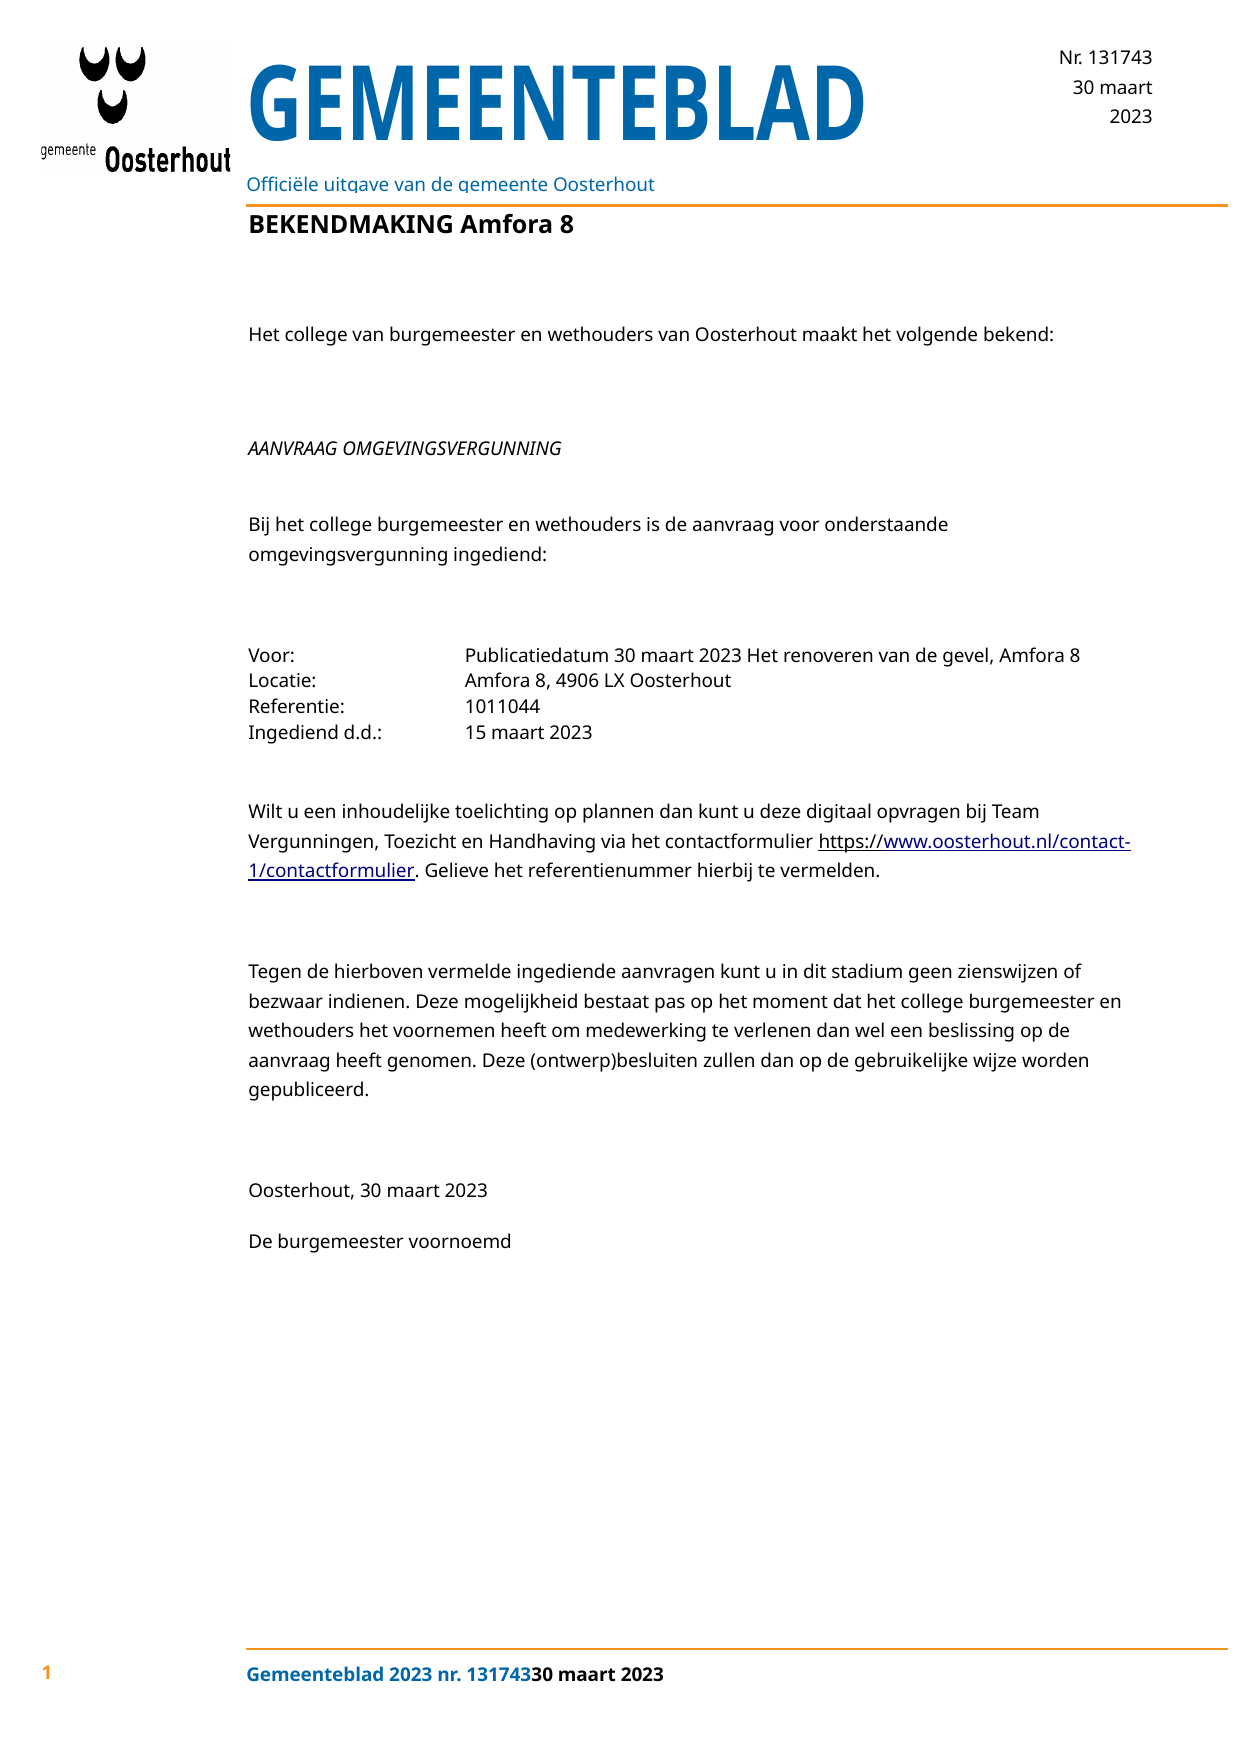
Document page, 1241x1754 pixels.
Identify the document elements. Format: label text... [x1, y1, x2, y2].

table_header Publicatiedatum 30 maart 2023 Het renoveren van de gevel, Amfora 8 [465, 642, 1152, 667]
text Oosterhout, 30 maart 2023 [248, 1177, 1152, 1203]
table_header Voor: [248, 642, 464, 667]
text Het college van burgemeester en wethouders van Oosterhout maakt het volgende bekend: [248, 321, 1152, 346]
table_cell Referentie: [248, 693, 464, 719]
table_cell Amfora 8, 4906 LX Oosterhout [465, 668, 1152, 693]
text BEKENDMAKING Amfora 8 [248, 207, 1152, 241]
text Tegen de hierboven vermelde ingediende aanvragen kunt u in dit stadium geen zienswijzen of bezwaar indienen. Deze mogelijkheid bestaat pas op het moment dat het college burgemeester en wethouders het voornemen heeft om medewerking te verlenen dan wel een beslissing op de aanvraag heeft genomen. Deze (ontwerp)besluiten zullen dan op de gebruikelijke wijze worden gepubliceerd. [248, 958, 1152, 1102]
text AANVRAAG OMGEVINGSVERGUNNING [248, 435, 1152, 461]
table_cell Locatie: [248, 668, 464, 693]
table_cell 1011044 [465, 693, 1152, 719]
table_cell 15 maart 2023 [465, 719, 1152, 745]
table_cell Ingediend d.d.: [248, 719, 464, 745]
text De burgemeester voornoemd [248, 1228, 1152, 1254]
text Bij het college burgemeester en wethouders is de aanvraag voor onderstaande omgevingsvergunning ingediend: [248, 511, 1152, 567]
picture [41, 47, 231, 172]
text Wilt u een inhoudelijke toelichting op plannen dan kunt u deze digitaal opvragen bij Team Vergunningen, Toezicht en Handhaving via het contactformulier https://www.oosterhout.nl/contact-1/contactformulier. Gelieve het referentienummer hierbij te vermelden. [248, 798, 1152, 883]
